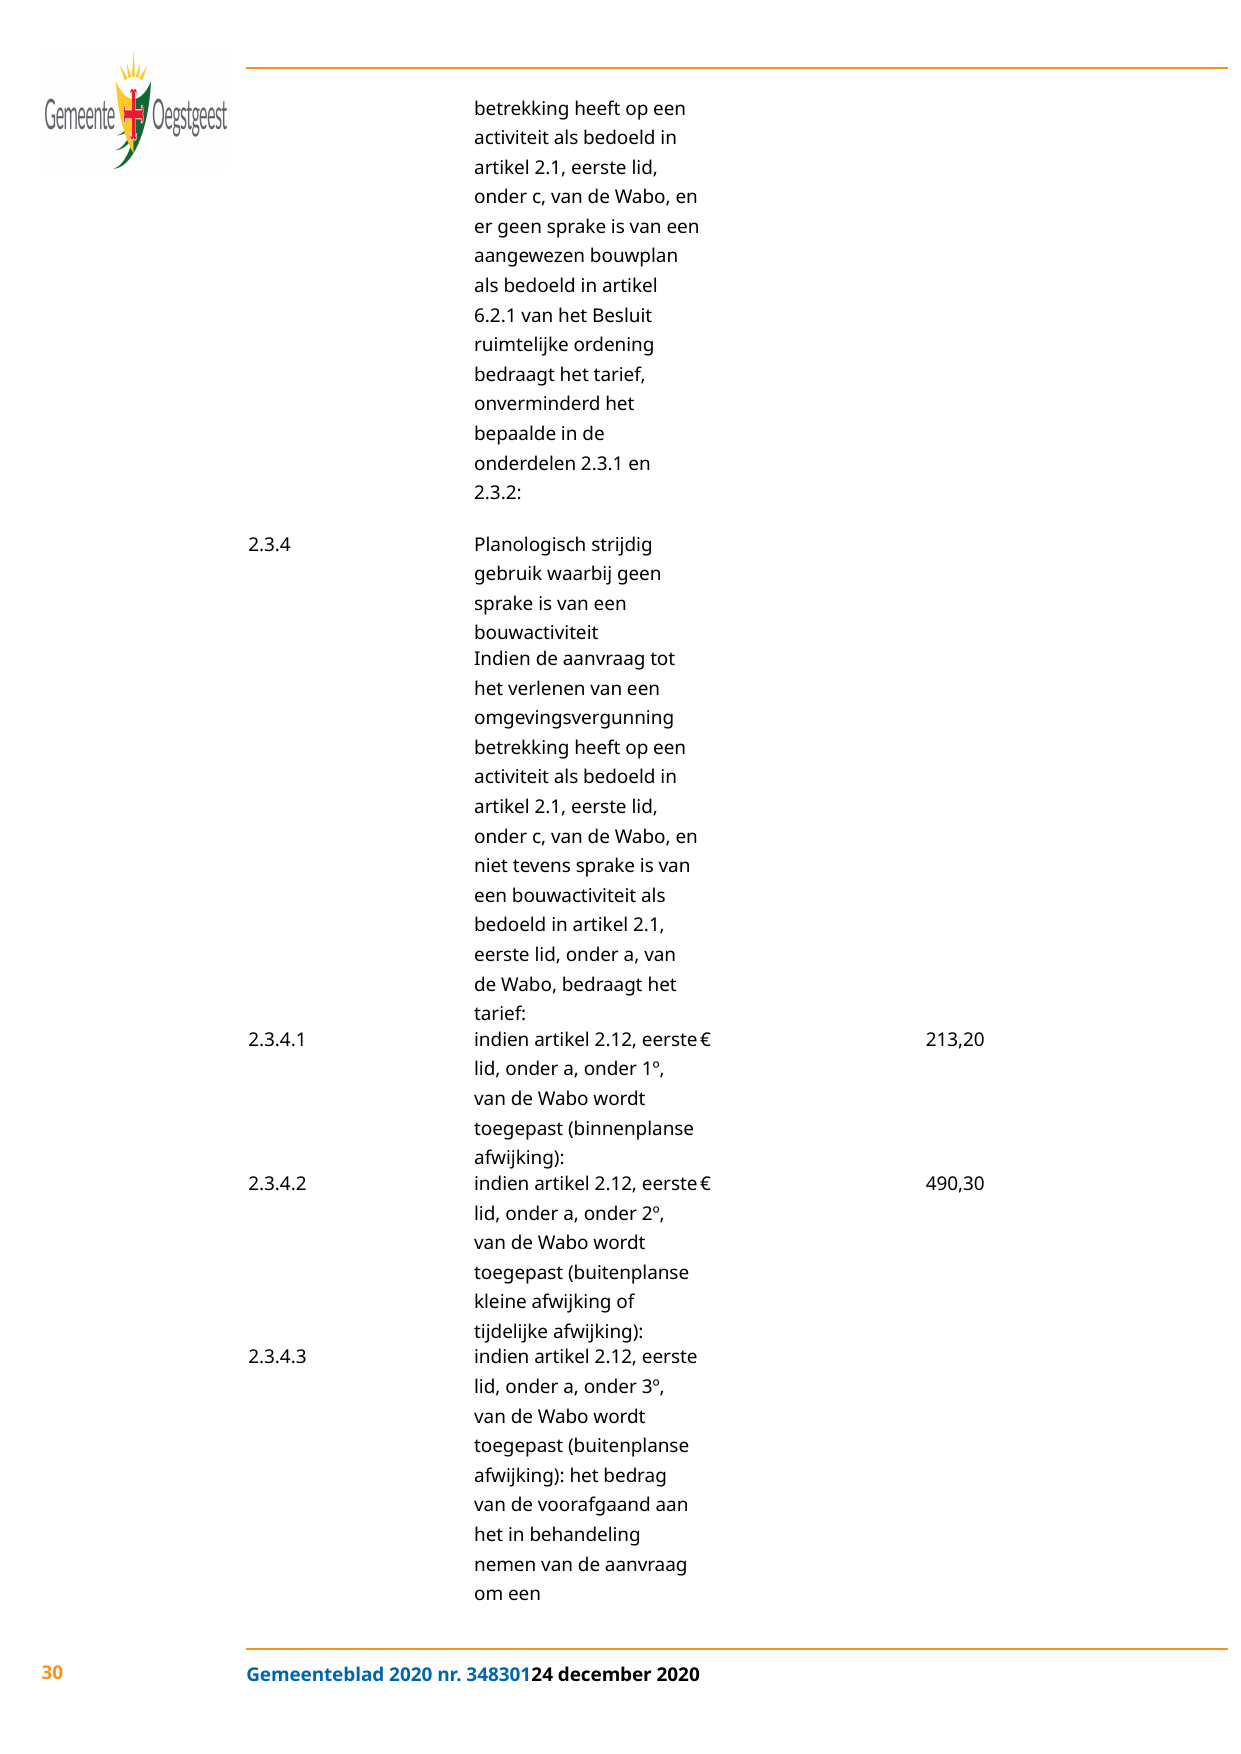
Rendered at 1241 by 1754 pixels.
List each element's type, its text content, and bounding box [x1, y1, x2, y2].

table_cell [926, 505, 1152, 531]
table_cell € [700, 1026, 926, 1170]
table_cell 2.3.4 [248, 531, 474, 645]
table_cell [700, 1344, 926, 1606]
table_cell 2.3.4.1 [248, 1026, 474, 1170]
picture [41, 47, 231, 172]
table_cell [926, 1344, 1152, 1606]
table_cell indien artikel 2.12, eerste lid, onder a, onder 3º, van de Wabo wordt toegepast (buitenplanse afwijking): het bedrag van de voorafgaand aan het in behandeling nemen van de aanvraag om een [474, 1344, 700, 1606]
table_cell [248, 95, 474, 505]
table_cell [474, 505, 700, 531]
table_cell [926, 645, 1152, 1026]
table_cell 2.3.4.3 [248, 1344, 474, 1606]
table_cell [700, 505, 926, 531]
table_cell 213,20 [926, 1026, 1152, 1170]
table_cell indien artikel 2.12, eerste lid, onder a, onder 1º, van de Wabo wordt toegepast (binnenplanse afwijking): [474, 1026, 700, 1170]
table_cell [926, 95, 1152, 505]
table_cell [700, 531, 926, 645]
table_cell Planologisch strijdig gebruik waarbij geen sprake is van een bouwactiviteit [474, 531, 700, 645]
table_cell [700, 645, 926, 1026]
table_cell [926, 531, 1152, 645]
table_cell Indien de aanvraag tot het verlenen van een omgevingsvergunning betrekking heeft op een activiteit als bedoeld in artikel 2.1, eerste lid, onder c, van de Wabo, en niet tevens sprake is van een bouwactiviteit als bedoeld in artikel 2.1, eerste lid, onder a, van de Wabo, bedraagt het tarief: [474, 645, 700, 1026]
table_cell 2.3.4.2 [248, 1170, 474, 1344]
table_cell [248, 505, 474, 531]
table_cell [248, 645, 474, 1026]
table_cell betrekking heeft op een activiteit als bedoeld in artikel 2.1, eerste lid, onder c, van de Wabo, en er geen sprake is van een aangewezen bouwplan als bedoeld in artikel 6.2.1 van het Besluit ruimtelijke ordening bedraagt het tarief, onverminderd het bepaalde in de onderdelen 2.3.1 en 2.3.2: [474, 95, 700, 505]
table_cell [700, 95, 926, 505]
table_cell € [700, 1170, 926, 1344]
table_cell indien artikel 2.12, eerste lid, onder a, onder 2º, van de Wabo wordt toegepast (buitenplanse kleine afwijking of tijdelijke afwijking): [474, 1170, 700, 1344]
table_cell 490,30 [926, 1170, 1152, 1344]
